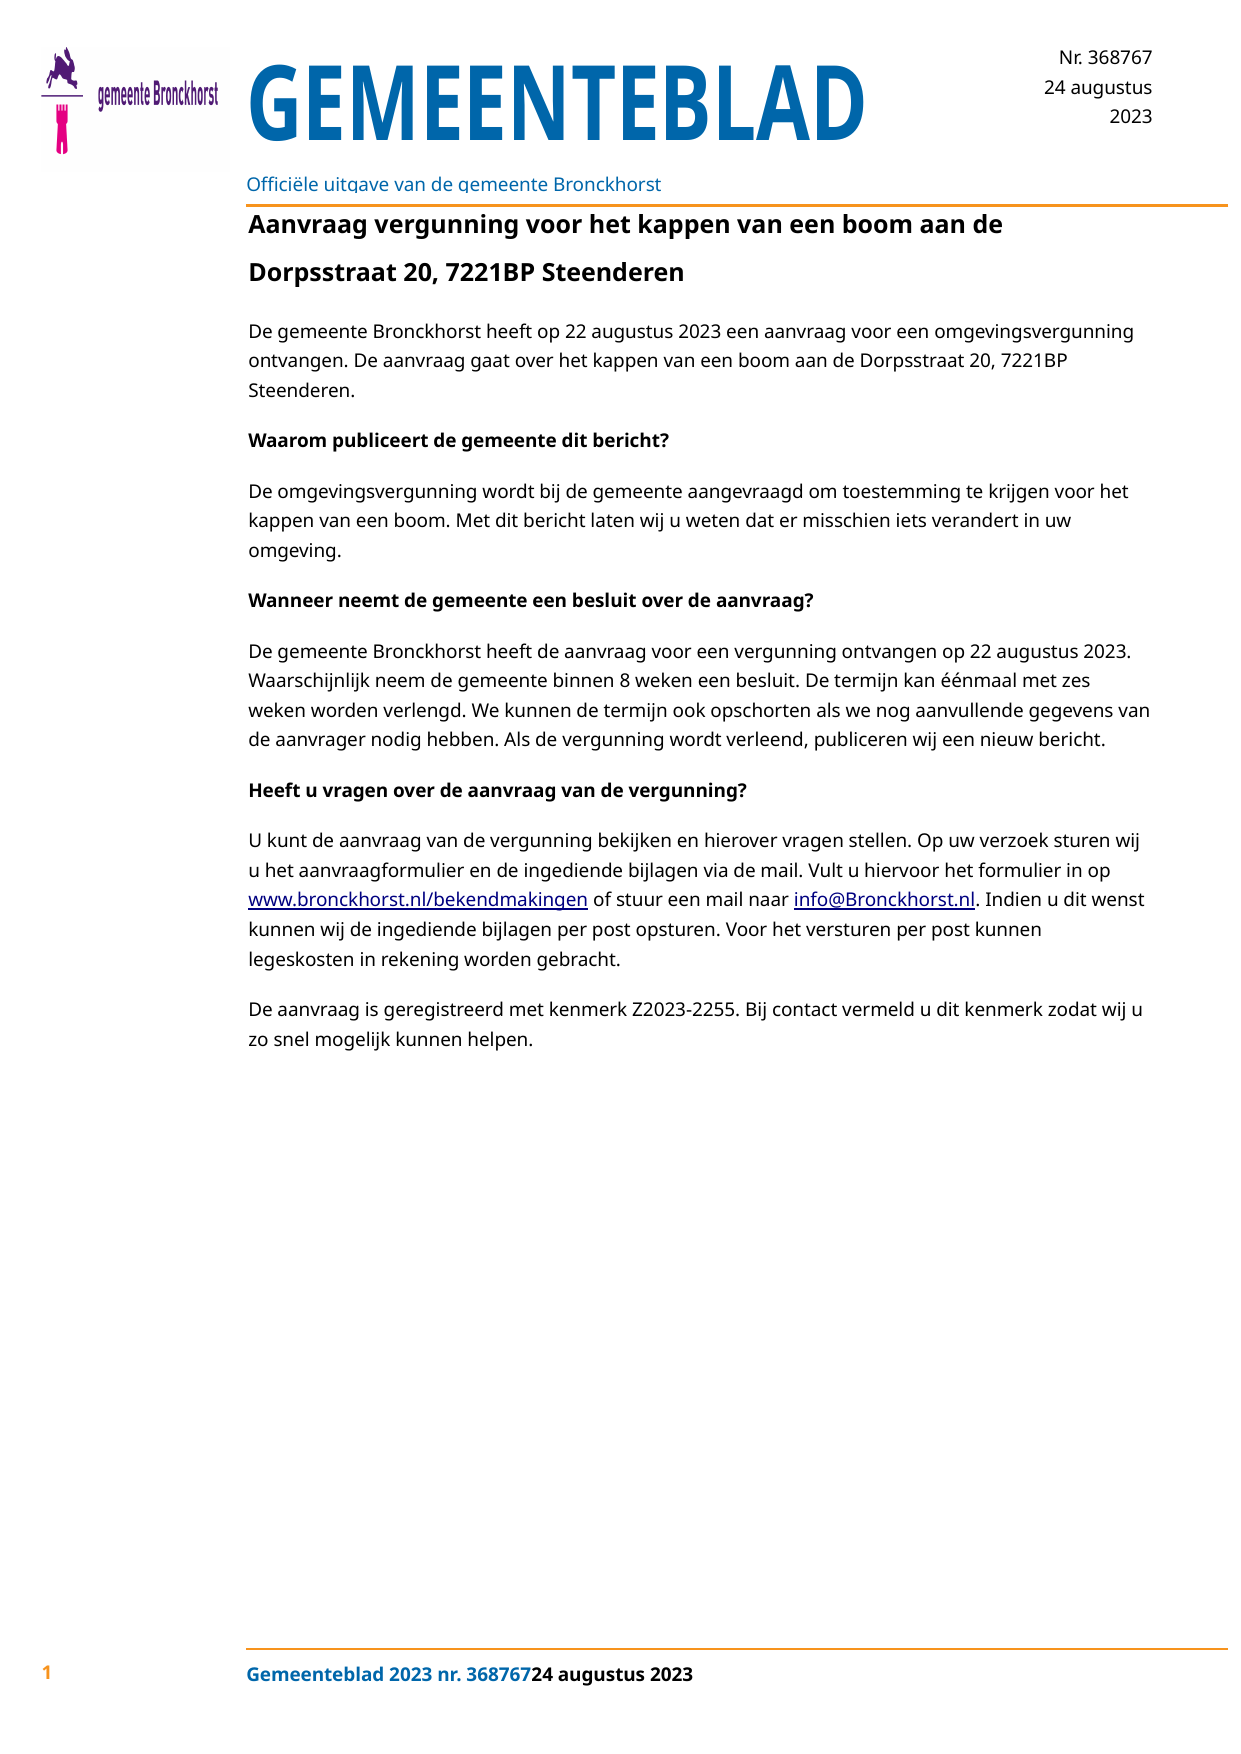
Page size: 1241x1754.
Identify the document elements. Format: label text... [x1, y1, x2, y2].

text U kunt de aanvraag van de vergunning bekijken en hierover vragen stellen. Op uw verzoek sturen wij u het aanvraagformulier en de ingediende bijlagen via de mail. Vult u hiervoor het formulier in op www.bronckhorst.nl/bekendmakingen of stuur een mail naar info@Bronckhorst.nl. Indien u dit wenst kunnen wij de ingediende bijlagen per post opsturen. Voor het versturen per post kunnen legeskosten in rekening worden gebracht. [248, 827, 1152, 972]
text Waarom publiceert de gemeente dit bericht? [248, 427, 1152, 453]
text De omgevingsvergunning wordt bij de gemeente aangevraagd om toestemming te krijgen voor het kappen van een boom. Met dit bericht laten wij u weten dat er misschien iets verandert in uw omgeving. [248, 478, 1152, 563]
picture [41, 47, 231, 172]
text Wanneer neemt de gemeente een besluit over de aanvraag? [248, 587, 1152, 613]
text De aanvraag is geregistreerd met kenmerk Z2023-2255. Bij contact vermeld u dit kenmerk zodat wij u zo snel mogelijk kunnen helpen. [248, 996, 1152, 1052]
text Aanvraag vergunning voor het kappen van een boom aan de Dorpsstraat 20, 7221BP Steenderen [248, 207, 1152, 288]
text De gemeente Bronckhorst heeft op 22 augustus 2023 een aanvraag voor een omgevingsvergunning ontvangen. De aanvraag gaat over het kappen van een boom aan de Dorpsstraat 20, 7221BP Steenderen. [248, 318, 1152, 403]
text De gemeente Bronckhorst heeft de aanvraag voor een vergunning ontvangen op 22 augustus 2023. Waarschijnlijk neem de gemeente binnen 8 weken een besluit. De termijn kan éénmaal met zes weken worden verlengd. We kunnen de termijn ook opschorten als we nog aanvullende gegevens van de aanvrager nodig hebben. Als de vergunning wordt verleend, publiceren wij een nieuw bericht. [248, 638, 1152, 752]
text Heeft u vragen over de aanvraag van de vergunning? [248, 777, 1152, 803]
